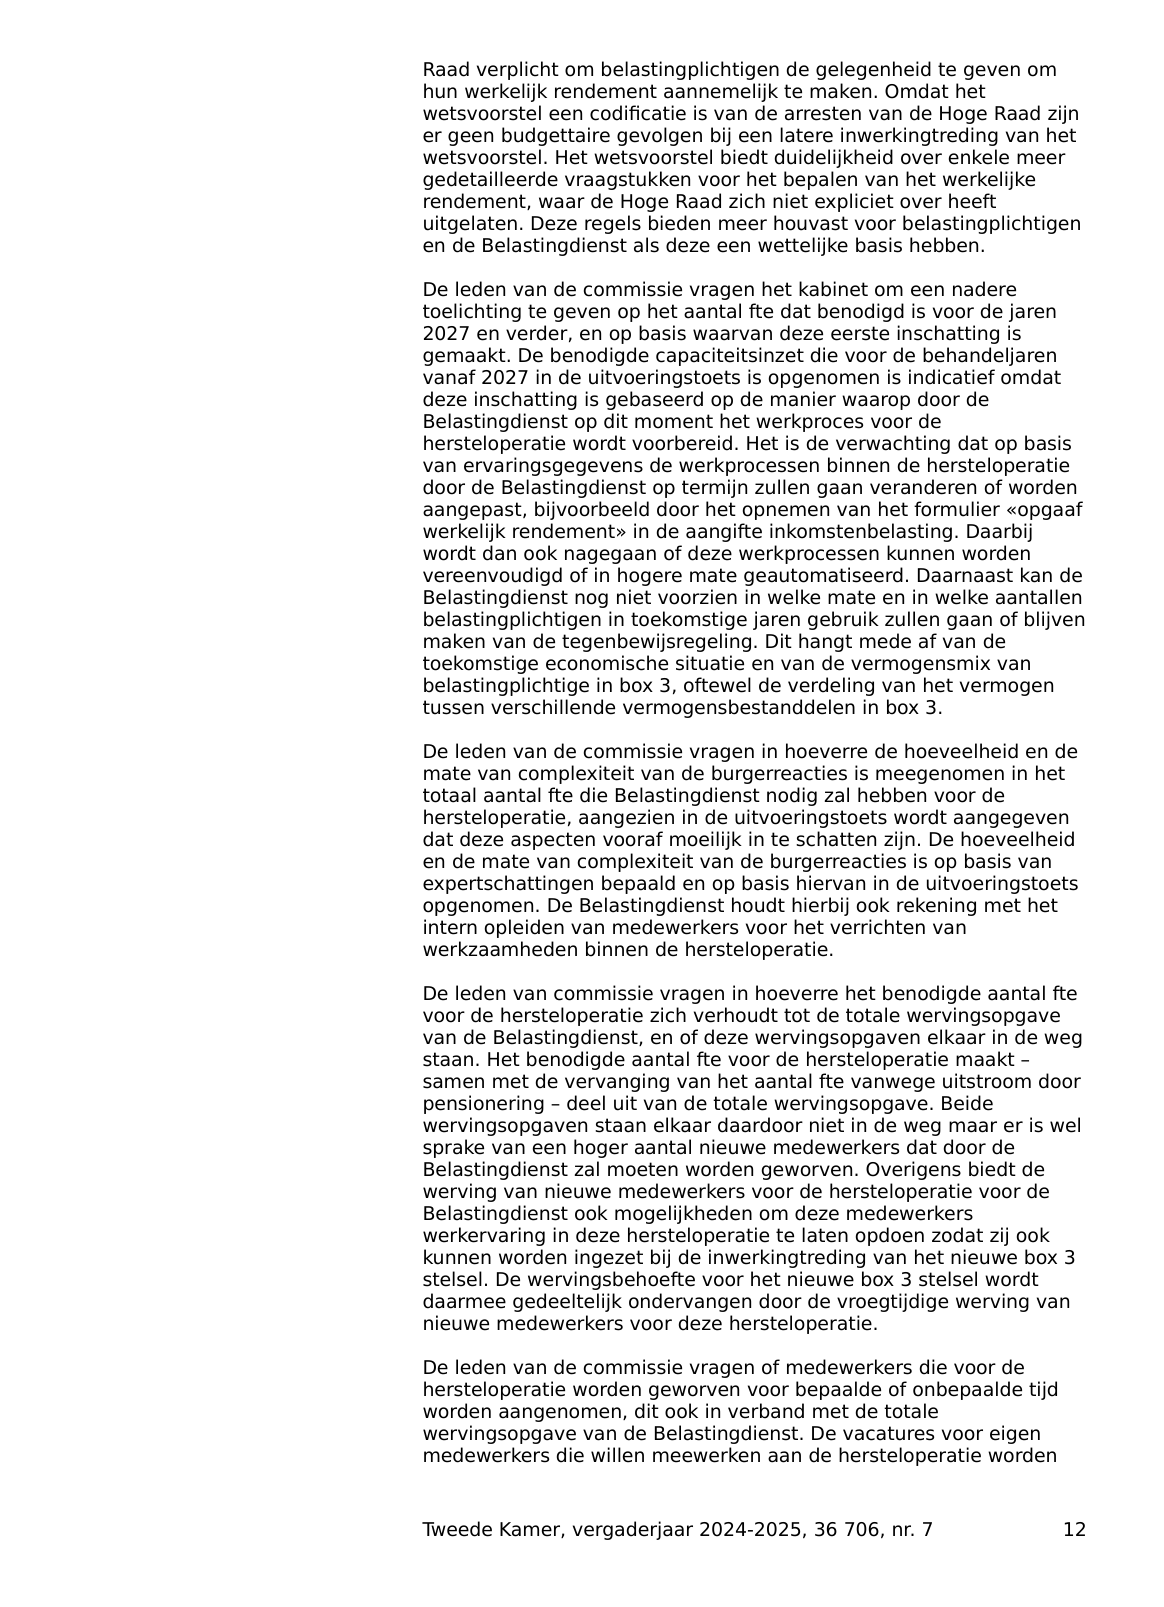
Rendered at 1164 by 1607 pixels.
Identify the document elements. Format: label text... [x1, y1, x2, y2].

text De leden van de commissie vragen of medewerkers die voor de hersteloperatie worden geworven voor bepaalde of onbepaalde tijd worden aangenomen, dit ook in verband met de totale wervingsopgave van de Belastingdienst. De vacatures voor eigen medewerkers die willen meewerken aan de hersteloperatie worden [422, 1357, 1087, 1467]
text Raad verplicht om belastingplichtigen de gelegenheid te geven om hun werkelijk rendement aannemelijk te maken. Omdat het wetsvoorstel een codificatie is van de arresten van de Hoge Raad zijn er geen budgettaire gevolgen bij een latere inwerkingtreding van het wetsvoorstel. Het wetsvoorstel biedt duidelijkheid over enkele meer gedetailleerde vraagstukken voor het bepalen van het werkelijke rendement, waar de Hoge Raad zich niet expliciet over heeft uitgelaten. Deze regels bieden meer houvast voor belastingplichtigen en de Belastingdienst als deze een wettelijke basis hebben. [422, 59, 1087, 257]
text De leden van de commissie vragen in hoeverre de hoeveelheid en de mate van complexiteit van de burgerreacties is meegenomen in het totaal aantal fte die Belastingdienst nodig zal hebben voor de hersteloperatie, aangezien in de uitvoeringstoets wordt aangegeven dat deze aspecten vooraf moeilijk in te schatten zijn. De hoeveelheid en de mate van complexiteit van de burgerreacties is op basis van expertschattingen bepaald en op basis hiervan in de uitvoeringstoets opgenomen. De Belastingdienst houdt hierbij ook rekening met het intern opleiden van medewerkers voor het verrichten van werkzaamheden binnen de hersteloperatie. [422, 741, 1087, 961]
text De leden van de commissie vragen het kabinet om een nadere toelichting te geven op het aantal fte dat benodigd is voor de jaren 2027 en verder, en op basis waarvan deze eerste inschatting is gemaakt. De benodigde capaciteitsinzet die voor de behandeljaren vanaf 2027 in de uitvoeringstoets is opgenomen is indicatief omdat deze inschatting is gebaseerd op de manier waarop door de Belastingdienst op dit moment het werkproces voor de hersteloperatie wordt voorbereid. Het is de verwachting dat op basis van ervaringsgegevens de werkprocessen binnen de hersteloperatie door de Belastingdienst op termijn zullen gaan veranderen of worden aangepast, bijvoorbeeld door het opnemen van het formulier «opgaaf werkelijk rendement» in de aangifte inkomstenbelasting. Daarbij wordt dan ook nagegaan of deze werkprocessen kunnen worden vereenvoudigd of in hogere mate geautomatiseerd. Daarnaast kan de Belastingdienst nog niet voorzien in welke mate en in welke aantallen belastingplichtigen in toekomstige jaren gebruik zullen gaan of blijven maken van de tegenbewijsregeling. Dit hangt mede af van de toekomstige economische situatie en van de vermogensmix van belastingplichtige in box 3, oftewel de verdeling van het vermogen tussen verschillende vermogensbestanddelen in box 3. [422, 279, 1087, 719]
text De leden van commissie vragen in hoeverre het benodigde aantal fte voor de hersteloperatie zich verhoudt tot de totale wervingsopgave van de Belastingdienst, en of deze wervingsopgaven elkaar in de weg staan. Het benodigde aantal fte voor de hersteloperatie maakt – samen met de vervanging van het aantal fte vanwege uitstroom door pensionering – deel uit van de totale wervingsopgave. Beide wervingsopgaven staan elkaar daardoor niet in de weg maar er is wel sprake van een hoger aantal nieuwe medewerkers dat door de Belastingdienst zal moeten worden geworven. Overigens biedt de werving van nieuwe medewerkers voor de hersteloperatie voor de Belastingdienst ook mogelijkheden om deze medewerkers werkervaring in deze hersteloperatie te laten opdoen zodat zij ook kunnen worden ingezet bij de inwerkingtreding van het nieuwe box 3 stelsel. De wervingsbehoefte voor het nieuwe box 3 stelsel wordt daarmee gedeeltelijk ondervangen door de vroegtijdige werving van nieuwe medewerkers voor deze hersteloperatie. [422, 983, 1087, 1334]
